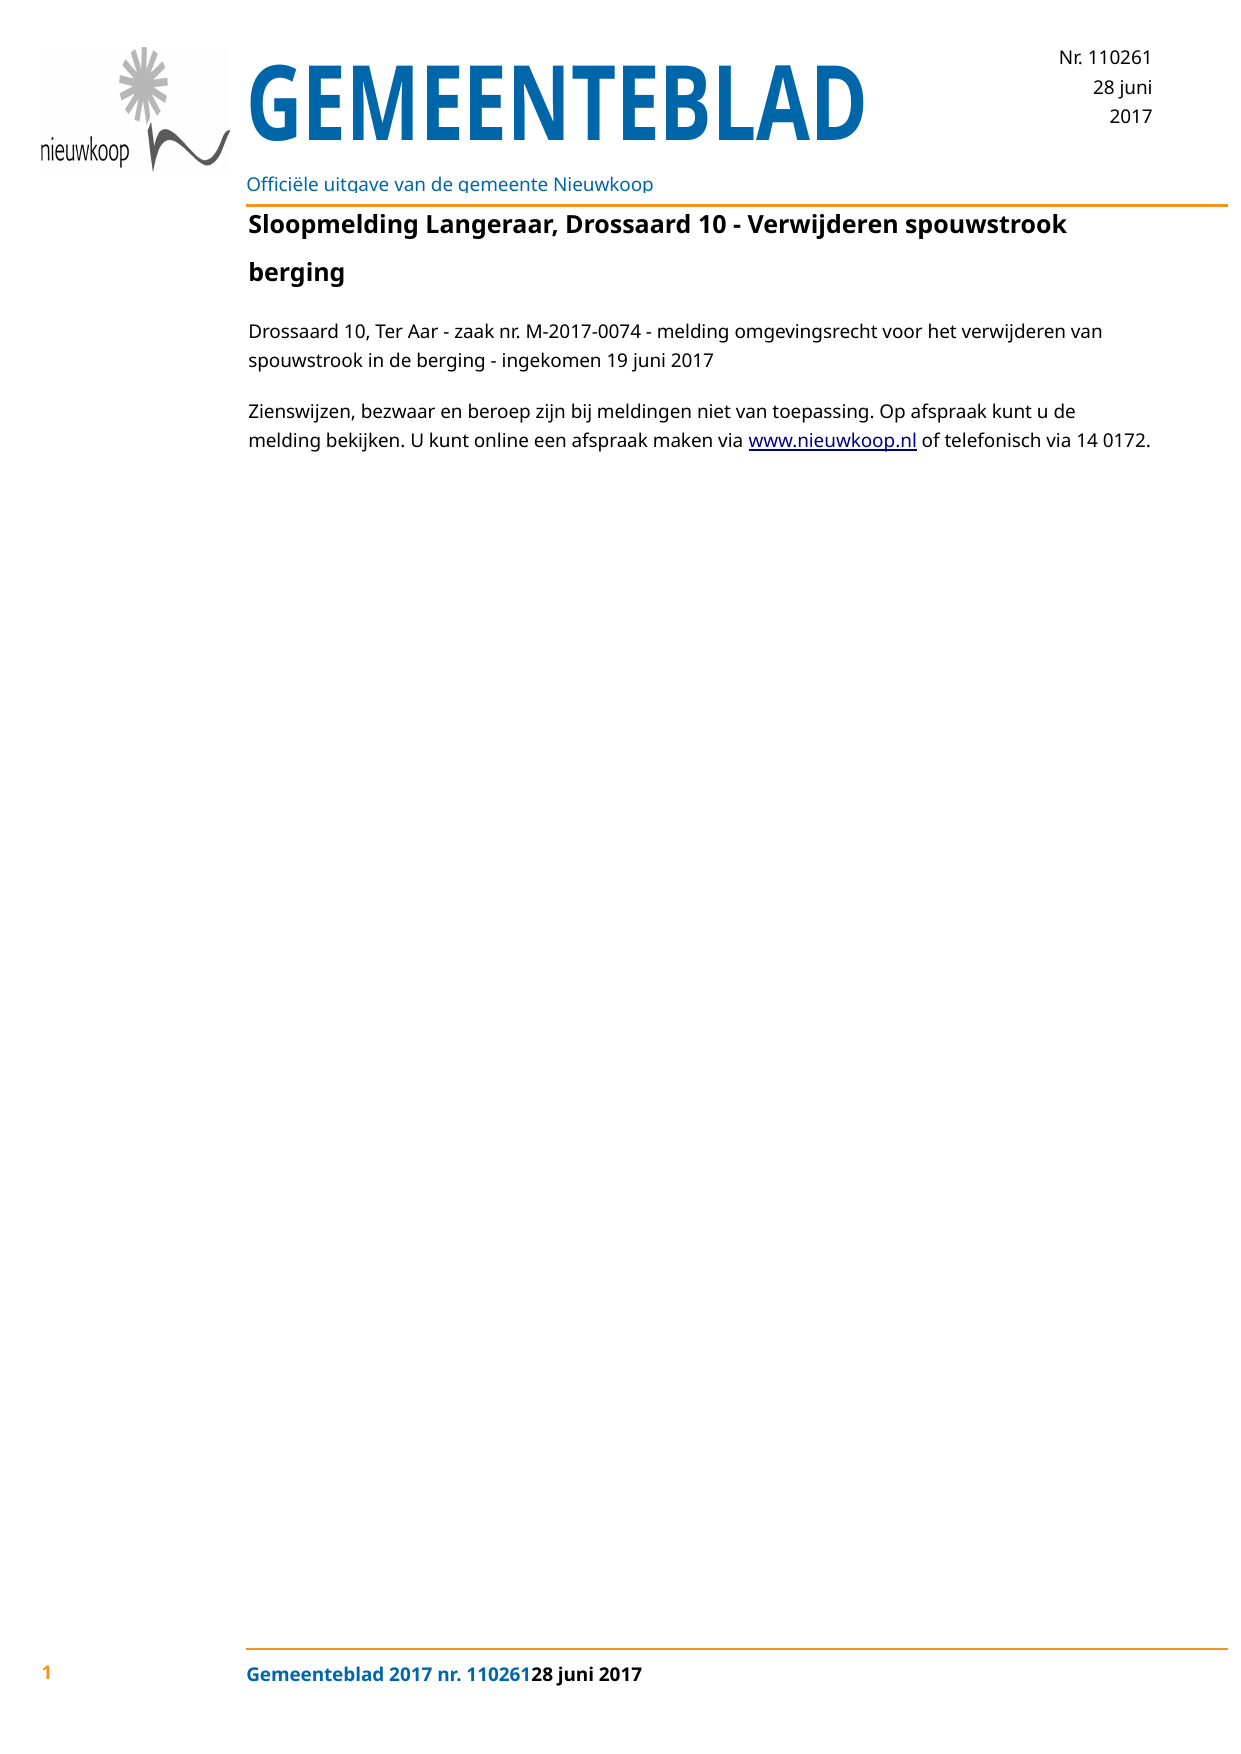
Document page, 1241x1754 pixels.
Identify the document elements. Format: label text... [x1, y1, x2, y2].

picture [41, 47, 231, 172]
text Sloopmelding Langeraar, Drossaard 10 - Verwijderen spouwstrook berging [248, 207, 1152, 288]
text Drossaard 10, Ter Aar - zaak nr. M-2017-0074 - melding omgevingsrecht voor het verwijderen van spouwstrook in de berging - ingekomen 19 juni 2017 [248, 318, 1152, 373]
text Zienswijzen, bezwaar en beroep zijn bij meldingen niet van toepassing. Op afspraak kunt u de melding bekijken. U kunt online een afspraak maken via www.nieuwkoop.nl of telefonisch via 14 0172. [248, 398, 1152, 453]
